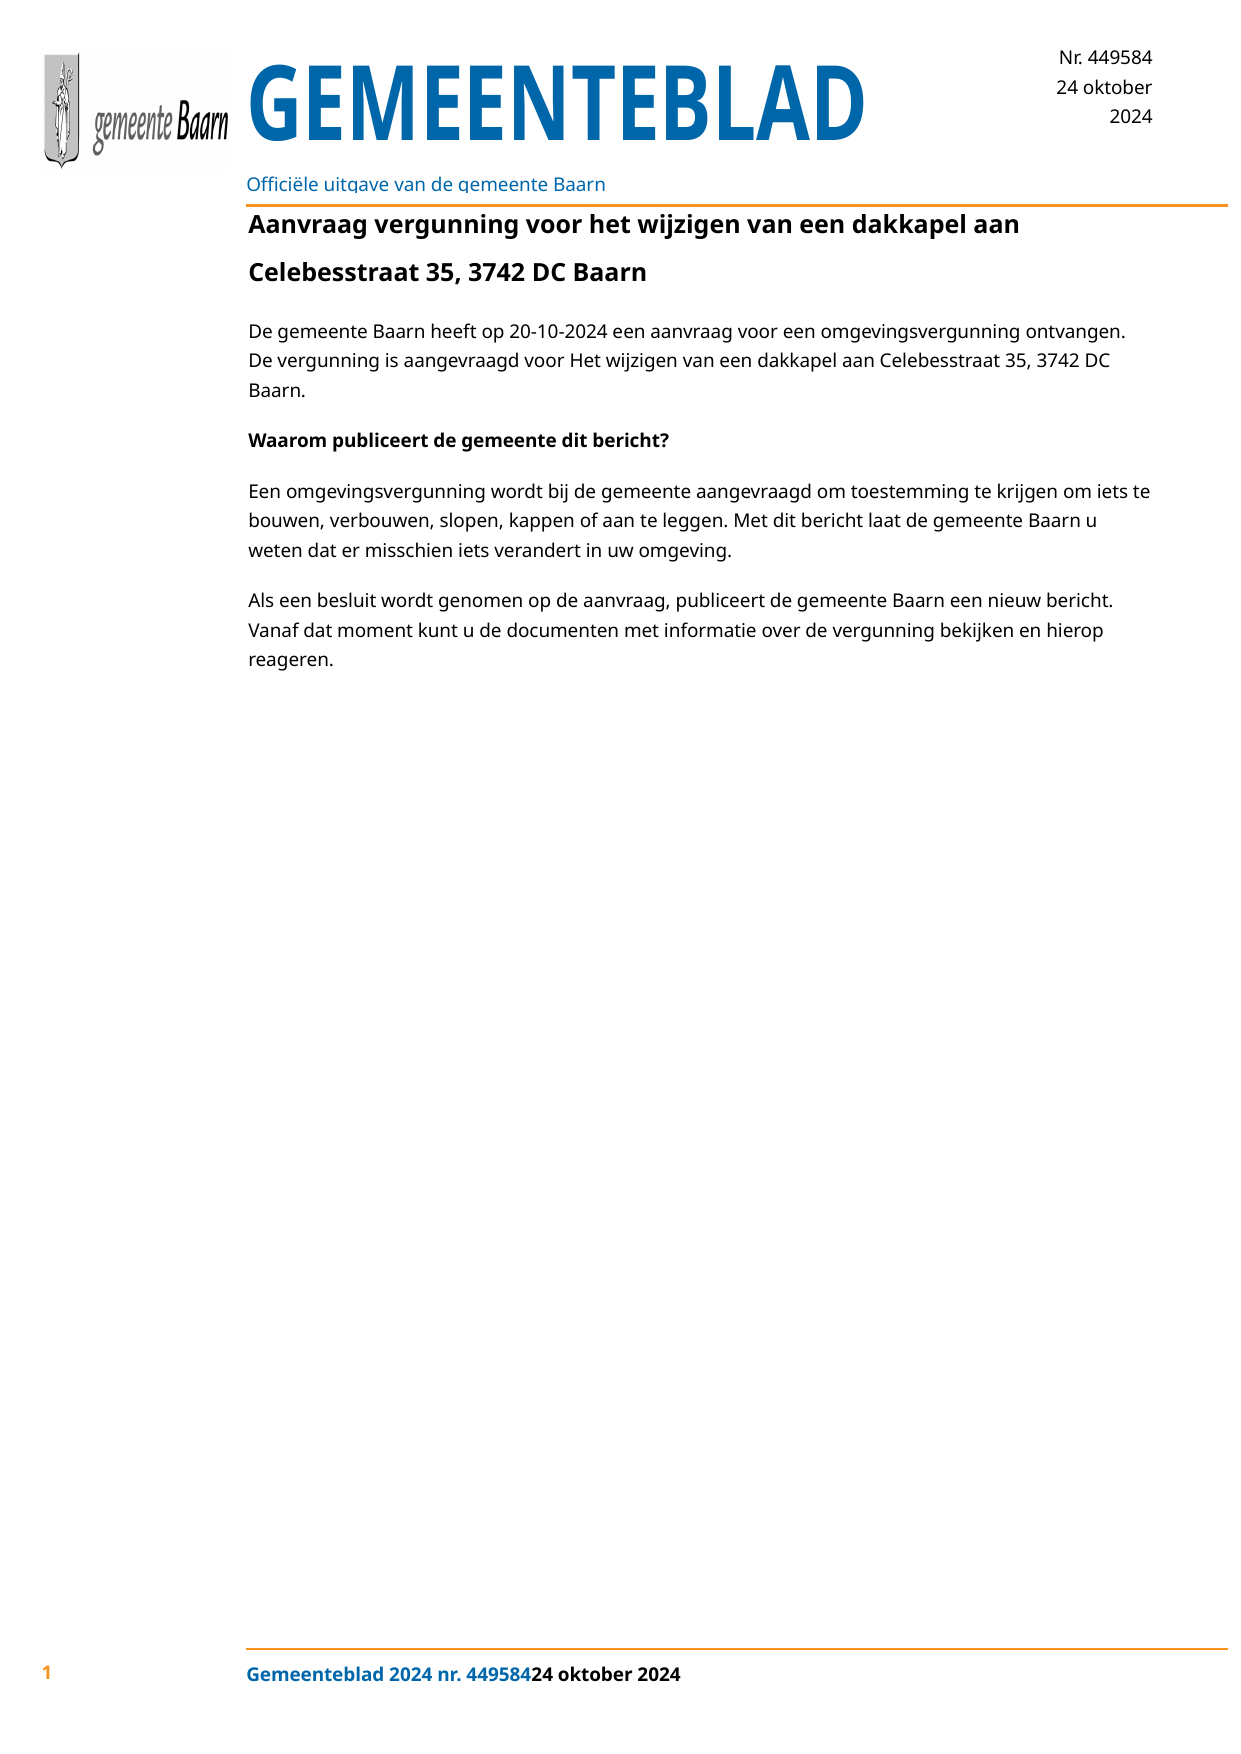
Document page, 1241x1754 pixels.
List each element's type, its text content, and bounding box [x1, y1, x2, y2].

text Waarom publiceert de gemeente dit bericht? [248, 427, 1152, 453]
text Een omgevingsvergunning wordt bij de gemeente aangevraagd om toestemming te krijgen om iets te bouwen, verbouwen, slopen, kappen of aan te leggen. Met dit bericht laat de gemeente Baarn u weten dat er misschien iets verandert in uw omgeving. [248, 478, 1152, 563]
text Aanvraag vergunning voor het wijzigen van een dakkapel aan Celebesstraat 35, 3742 DC Baarn [248, 207, 1152, 288]
picture [41, 47, 231, 172]
text Als een besluit wordt genomen op de aanvraag, publiceert de gemeente Baarn een nieuw bericht. Vanaf dat moment kunt u de documenten met informatie over de vergunning bekijken en hierop reageren. [248, 587, 1152, 672]
text De gemeente Baarn heeft op 20-10-2024 een aanvraag voor een omgevingsvergunning ontvangen. De vergunning is aangevraagd voor Het wijzigen van een dakkapel aan Celebesstraat 35, 3742 DC Baarn. [248, 318, 1152, 403]
